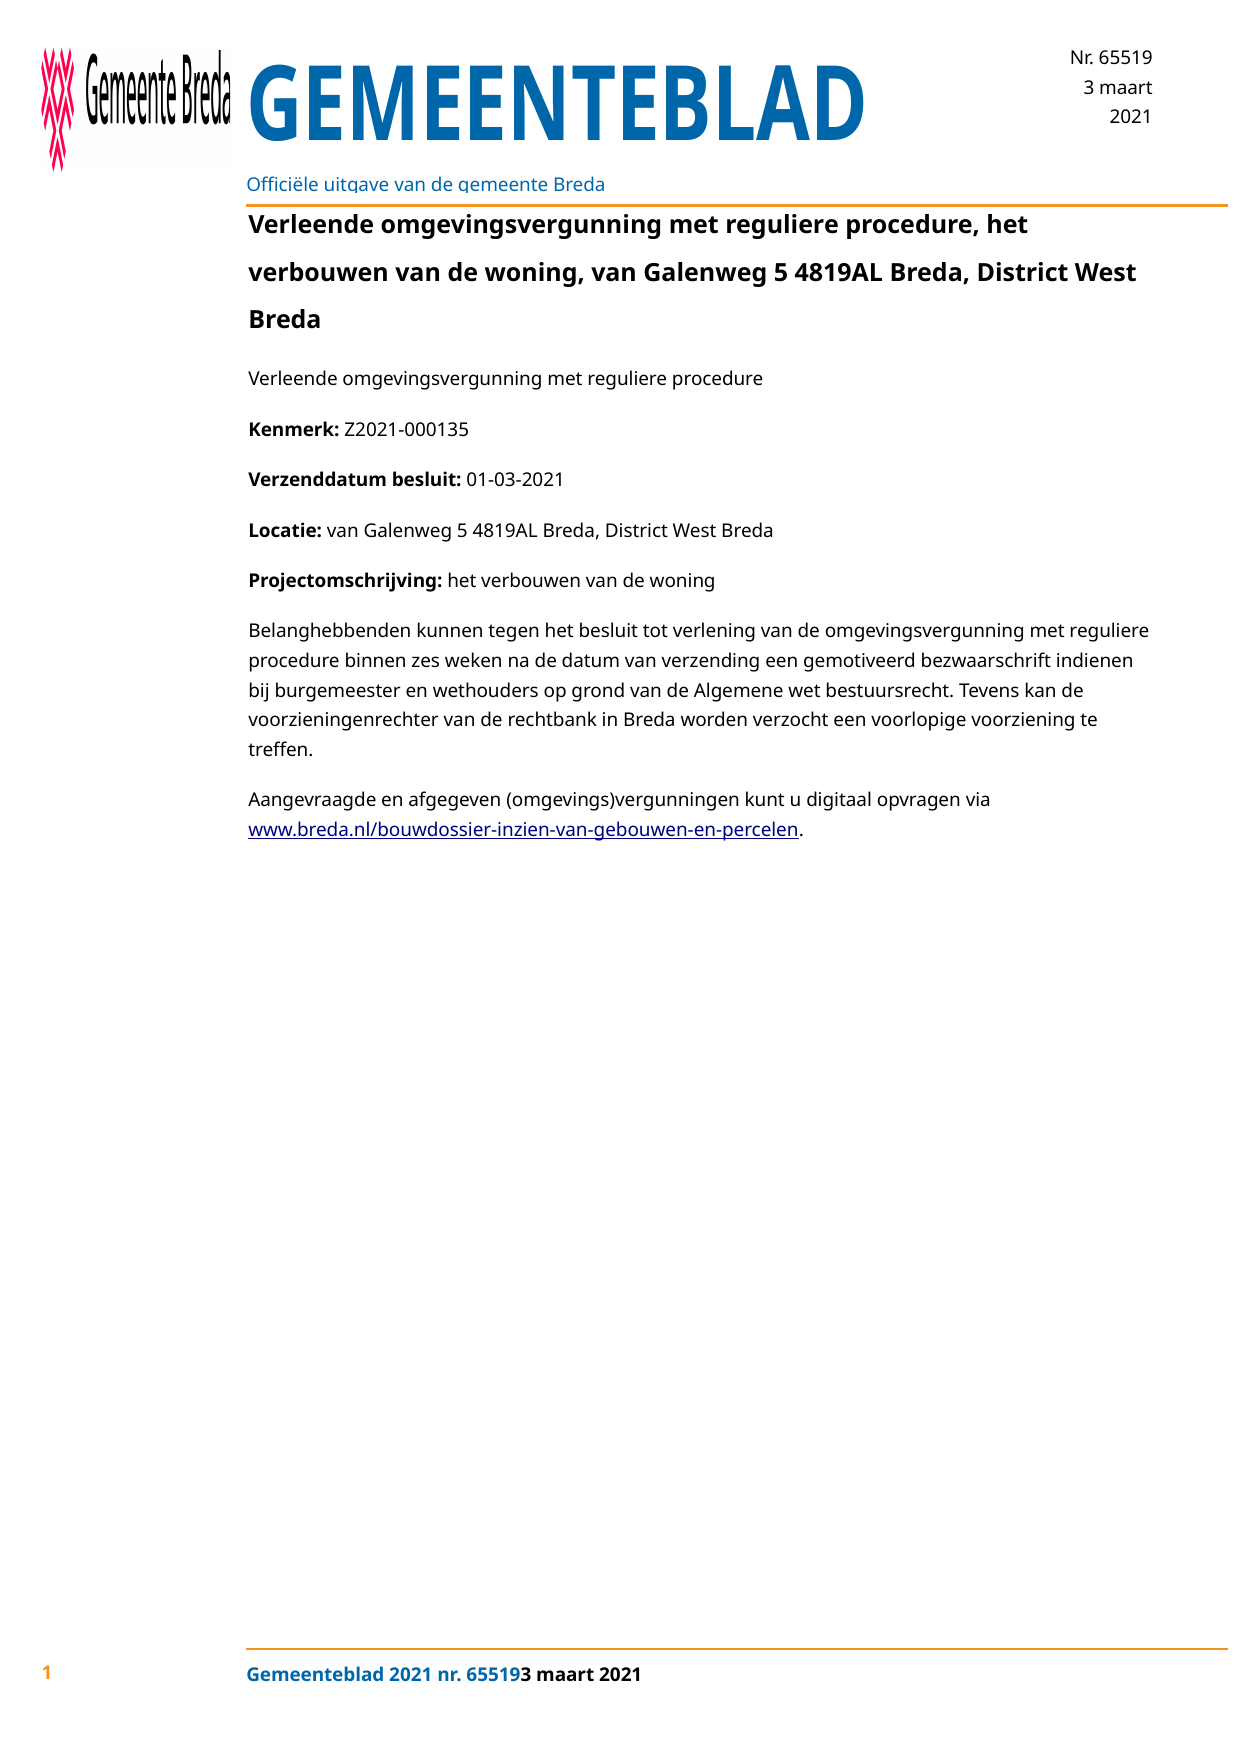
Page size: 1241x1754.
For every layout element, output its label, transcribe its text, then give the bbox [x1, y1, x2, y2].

text Projectomschrijving: het verbouwen van de woning [248, 567, 1152, 593]
text Locatie: van Galenweg 5 4819AL Breda, District West Breda [248, 517, 1152, 542]
text Aangevraagde en afgegeven (omgevings)vergunningen kunt u digitaal opvragen via www.breda.nl/bouwdossier-inzien-van-gebouwen-en-percelen. [248, 786, 1152, 842]
text Verleende omgevingsvergunning met reguliere procedure [248, 366, 1152, 391]
picture [41, 47, 231, 172]
text Belanghebbenden kunnen tegen het besluit tot verlening van de omgevingsvergunning met reguliere procedure binnen zes weken na de datum van verzending een gemotiveerd bezwaarschrift indienen bij burgemeester en wethouders op grond van de Algemene wet bestuursrecht. Tevens kan de voorzieningenrechter van de rechtbank in Breda worden verzocht een voorlopige voorziening te treffen. [248, 618, 1152, 762]
text Verleende omgevingsvergunning met reguliere procedure, het verbouwen van de woning, van Galenweg 5 4819AL Breda, District West Breda [248, 207, 1152, 336]
text Kenmerk: Z2021-000135 [248, 416, 1152, 442]
text Verzenddatum besluit: 01-03-2021 [248, 466, 1152, 492]
